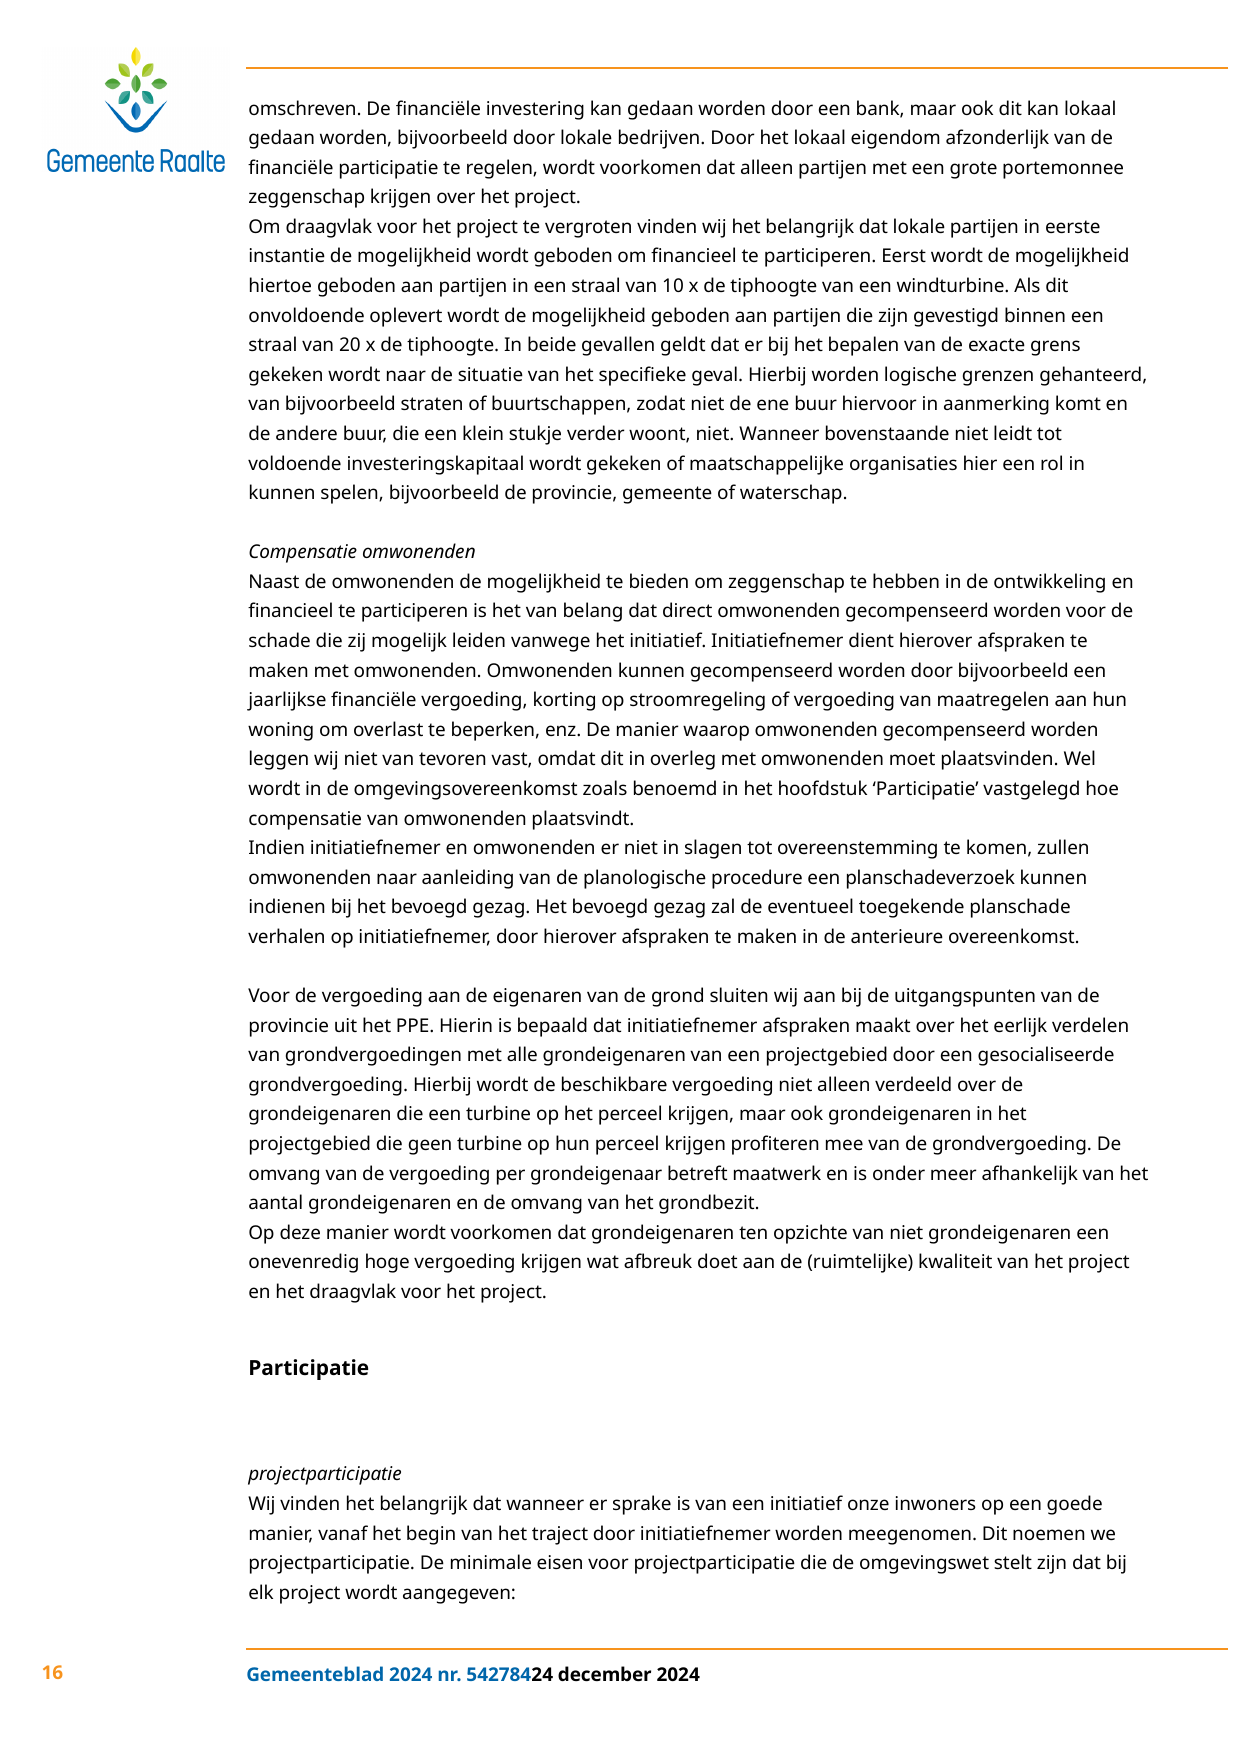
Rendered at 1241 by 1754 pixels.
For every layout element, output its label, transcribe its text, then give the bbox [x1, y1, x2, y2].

text Compensatie omwonenden [248, 538, 1152, 564]
text Participatie [248, 1353, 1152, 1382]
picture [41, 47, 231, 172]
text Indien initiatiefnemer en omwonenden er niet in slagen tot overeenstemming te komen, zullen omwonenden naar aanleiding van de planologische procedure een planschadeverzoek kunnen indienen bij het bevoegd gezag. Het bevoegd gezag zal de eventueel toegekende planschade verhalen op initiatiefnemer, door hierover afspraken te maken in de anterieure overeenkomst. [248, 834, 1152, 949]
text Om draagvlak voor het project te vergroten vinden wij het belangrijk dat lokale partijen in eerste instantie de mogelijkheid wordt geboden om financieel te participeren. Eerst wordt de mogelijkheid hiertoe geboden aan partijen in een straal van 10 x de tiphoogte van een windturbine. Als dit onvoldoende oplevert wordt de mogelijkheid geboden aan partijen die zijn gevestigd binnen een straal van 20 x de tiphoogte. In beide gevallen geldt dat er bij het bepalen van de exacte grens gekeken wordt naar de situatie van het specifieke geval. Hierbij worden logische grenzen gehanteerd, van bijvoorbeeld straten of buurtschappen, zodat niet de ene buur hiervoor in aanmerking komt en de andere buur, die een klein stukje verder woont, niet. Wanneer bovenstaande niet leidt tot voldoende investeringskapitaal wordt gekeken of maatschappelijke organisaties hier een rol in kunnen spelen, bijvoorbeeld de provincie, gemeente of waterschap. [248, 213, 1152, 505]
text Wij vinden het belangrijk dat wanneer er sprake is van een initiatief onze inwoners op een goede manier, vanaf het begin van het traject door initiatiefnemer worden meegenomen. Dit noemen we projectparticipatie. De minimale eisen voor projectparticipatie die de omgevingswet stelt zijn dat bij elk project wordt aangegeven: [248, 1490, 1152, 1605]
text omschreven. De financiële investering kan gedaan worden door een bank, maar ook dit kan lokaal gedaan worden, bijvoorbeeld door lokale bedrijven. Door het lokaal eigendom afzonderlijk van de financiële participatie te regelen, wordt voorkomen dat alleen partijen met een grote portemonnee zeggenschap krijgen over het project. [248, 95, 1152, 209]
text Naast de omwonenden de mogelijkheid te bieden om zeggenschap te hebben in de ontwikkeling en financieel te participeren is het van belang dat direct omwonenden gecompenseerd worden voor de schade die zij mogelijk leiden vanwege het initiatief. Initiatiefnemer dient hierover afspraken te maken met omwonenden. Omwonenden kunnen gecompenseerd worden door bijvoorbeeld een jaarlijkse financiële vergoeding, korting op stroomregeling of vergoeding van maatregelen aan hun woning om overlast te beperken, enz. De manier waarop omwonenden gecompenseerd worden leggen wij niet van tevoren vast, omdat dit in overleg met omwonenden moet plaatsvinden. Wel wordt in de omgevingsovereenkomst zoals benoemd in het hoofdstuk ‘Participatie’ vastgelegd hoe compensatie van omwonenden plaatsvindt. [248, 568, 1152, 831]
text projectparticipatie [248, 1461, 1152, 1486]
text Op deze manier wordt voorkomen dat grondeigenaren ten opzichte van niet grondeigenaren een onevenredig hoge vergoeding krijgen wat afbreuk doet aan de (ruimtelijke) kwaliteit van het project en het draagvlak voor het project. [248, 1219, 1152, 1304]
text Voor de vergoeding aan de eigenaren van de grond sluiten wij aan bij de uitgangspunten van de provincie uit het PPE. Hierin is bepaald dat initiatiefnemer afspraken maakt over het eerlijk verdelen van grondvergoedingen met alle grondeigenaren van een projectgebied door een gesocialiseerde grondvergoeding. Hierbij wordt de beschikbare vergoeding niet alleen verdeeld over de grondeigenaren die een turbine op het perceel krijgen, maar ook grondeigenaren in het projectgebied die geen turbine op hun perceel krijgen profiteren mee van de grondvergoeding. De omvang van de vergoeding per grondeigenaar betreft maatwerk en is onder meer afhankelijk van het aantal grondeigenaren en de omvang van het grondbezit. [248, 982, 1152, 1215]
